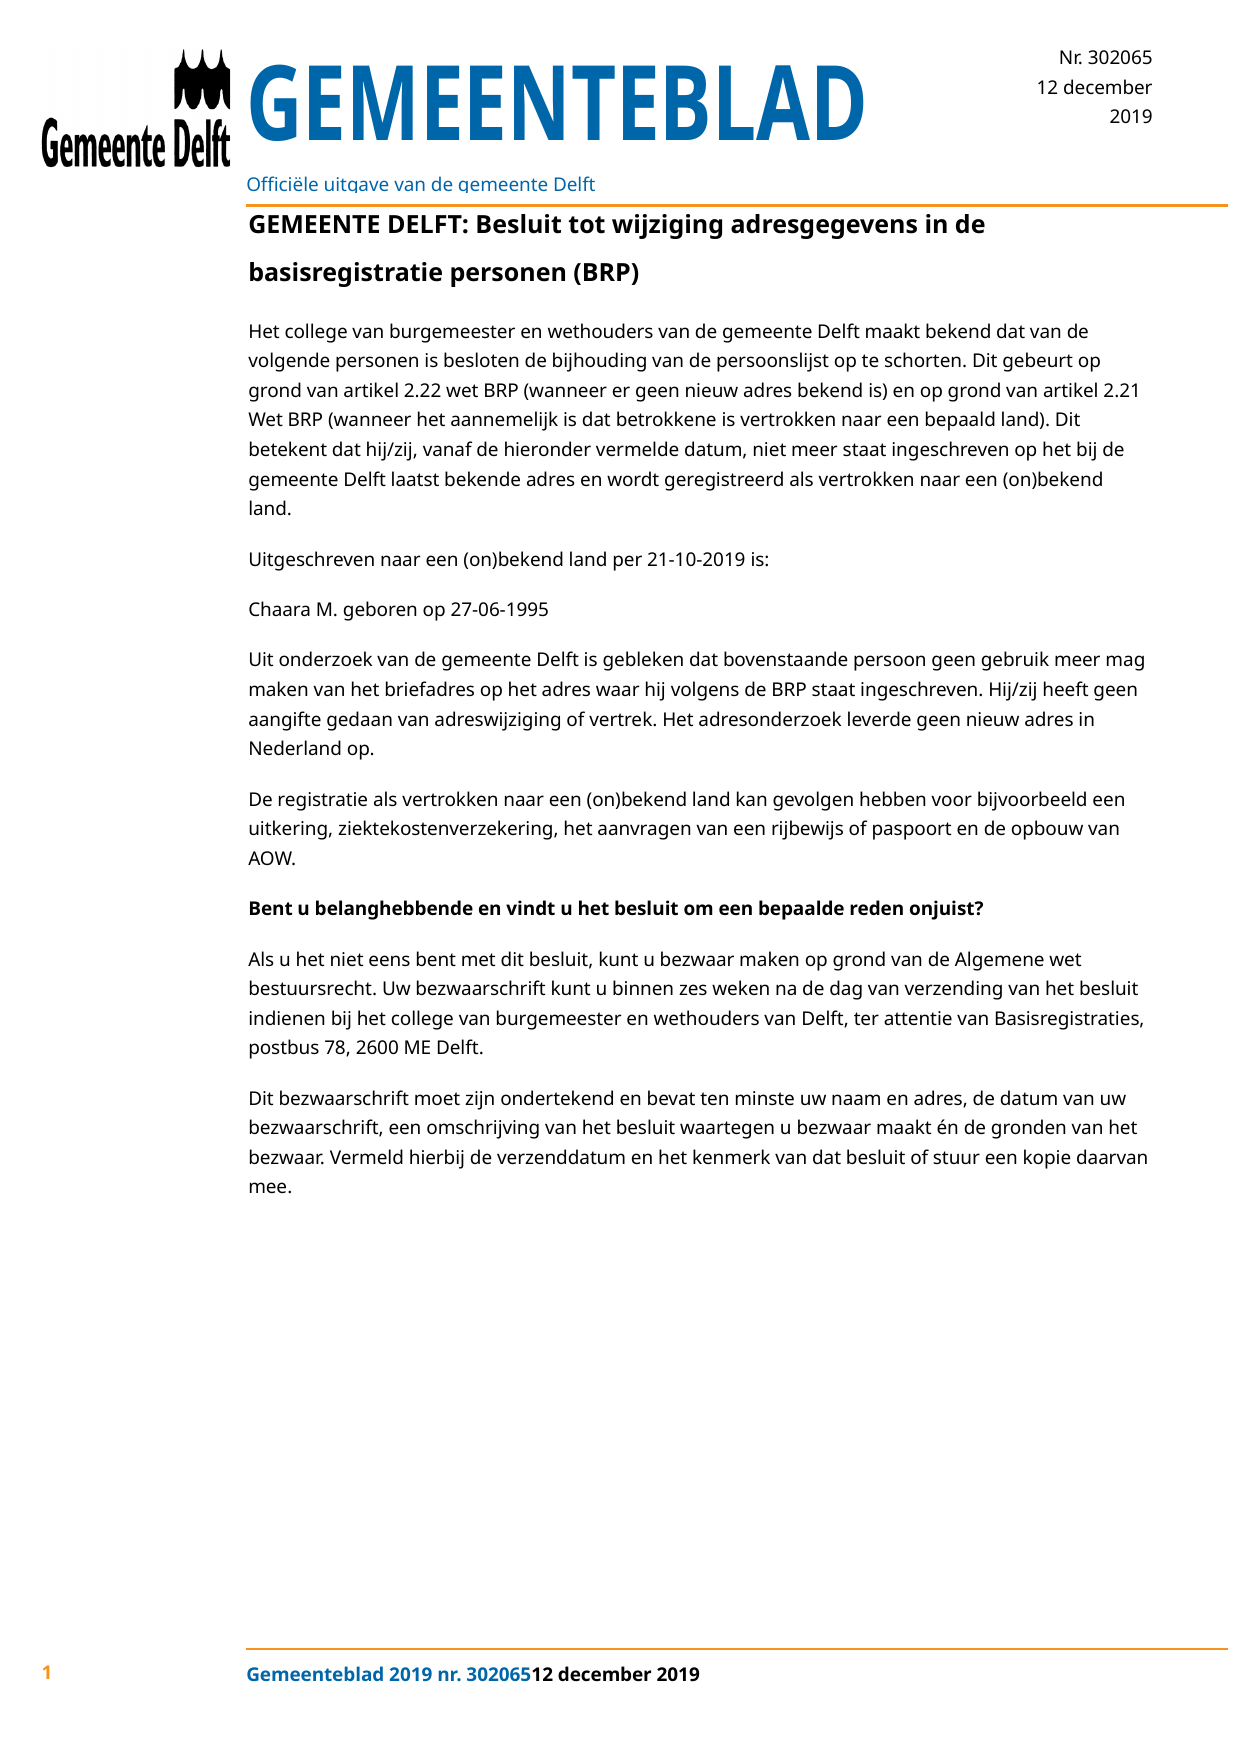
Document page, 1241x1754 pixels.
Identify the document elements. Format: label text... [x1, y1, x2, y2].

text Bent u belanghebbende en vindt u het besluit om een bepaalde reden onjuist? [248, 895, 1152, 921]
picture [41, 47, 231, 172]
text Het college van burgemeester en wethouders van de gemeente Delft maakt bekend dat van de volgende personen is besloten de bijhouding van de persoonslijst op te schorten. Dit gebeurt op grond van artikel 2.22 wet BRP (wanneer er geen nieuw adres bekend is) en op grond van artikel 2.21 Wet BRP (wanneer het aannemelijk is dat betrokkene is vertrokken naar een bepaald land). Dit betekent dat hij/zij, vanaf de hieronder vermelde datum, niet meer staat ingeschreven op het bij de gemeente Delft laatst bekende adres en wordt geregistreerd als vertrokken naar een (on)bekend land. [248, 318, 1152, 521]
text De registratie als vertrokken naar een (on)bekend land kan gevolgen hebben voor bijvoorbeeld een uitkering, ziektekostenverzekering, het aanvragen van een rijbewijs of paspoort en de opbouw van AOW. [248, 786, 1152, 871]
text Als u het niet eens bent met dit besluit, kunt u bezwaar maken op grond van de Algemene wet bestuursrecht. Uw bezwaarschrift kunt u binnen zes weken na de dag van verzending van het besluit indienen bij het college van burgemeester en wethouders van Delft, ter attentie van Basisregistraties, postbus 78, 2600 ME Delft. [248, 946, 1152, 1060]
text Dit bezwaarschrift moet zijn ondertekend en bevat ten minste uw naam en adres, de datum van uw bezwaarschrift, een omschrijving van het besluit waartegen u bezwaar maakt én de gronden van het bezwaar. Vermeld hierbij de verzenddatum en het kenmerk van dat besluit of stuur een kopie daarvan mee. [248, 1085, 1152, 1199]
text Uitgeschreven naar een (on)bekend land per 21-10-2019 is: [248, 546, 1152, 572]
text Uit onderzoek van de gemeente Delft is gebleken dat bovenstaande persoon geen gebruik meer mag maken van het briefadres op het adres waar hij volgens de BRP staat ingeschreven. Hij/zij heeft geen aangifte gedaan van adreswijziging of vertrek. Het adresonderzoek leverde geen nieuw adres in Nederland op. [248, 647, 1152, 761]
text Chaara M. geboren op 27-06-1995 [248, 596, 1152, 622]
text GEMEENTE DELFT: Besluit tot wijziging adresgegevens in de basisregistratie personen (BRP) [248, 207, 1152, 288]
